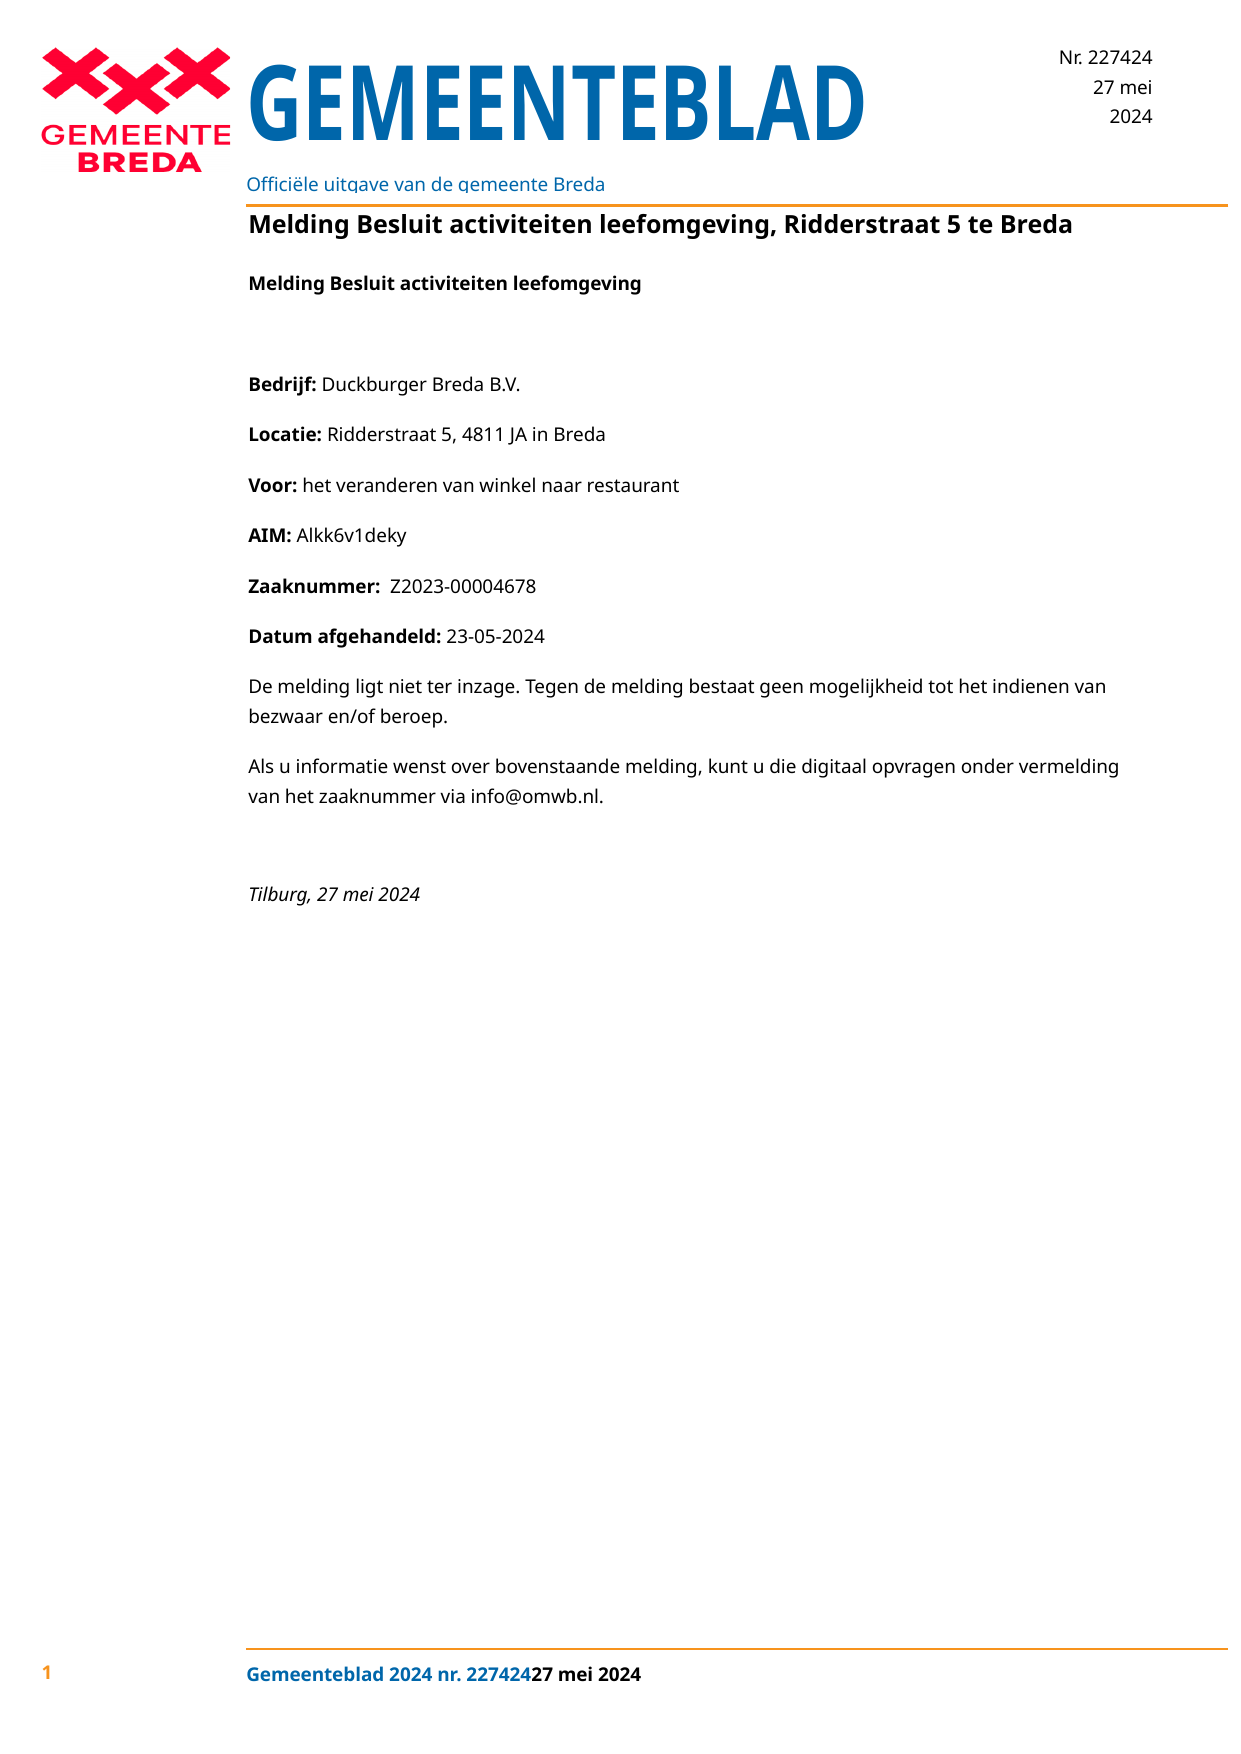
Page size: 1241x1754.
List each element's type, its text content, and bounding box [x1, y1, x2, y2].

text Melding Besluit activiteiten leefomgeving [248, 270, 1152, 296]
text AIM: Alkk6v1deky [248, 522, 1152, 548]
text Locatie: Ridderstraat 5, 4811 JA in Breda [248, 422, 1152, 447]
text Zaaknummer: Z2023-00004678 [248, 573, 1152, 598]
text Datum afgehandeld: 23-05-2024 [248, 623, 1152, 649]
text Melding Besluit activiteiten leefomgeving, Ridderstraat 5 te Breda [248, 207, 1152, 241]
text Als u informatie wenst over bovenstaande melding, kunt u die digitaal opvragen onder vermelding van het zaaknummer via info@omwb.nl. [248, 754, 1152, 809]
text De melding ligt niet ter inzage. Tegen de melding bestaat geen mogelijkheid tot het indienen van bezwaar en/of beroep. [248, 674, 1152, 729]
text Bedrijf: Duckburger Breda B.V. [248, 371, 1152, 397]
picture [41, 47, 231, 172]
text Voor: het veranderen van winkel naar restaurant [248, 472, 1152, 498]
text Tilburg, 27 mei 2024 [248, 881, 1152, 907]
